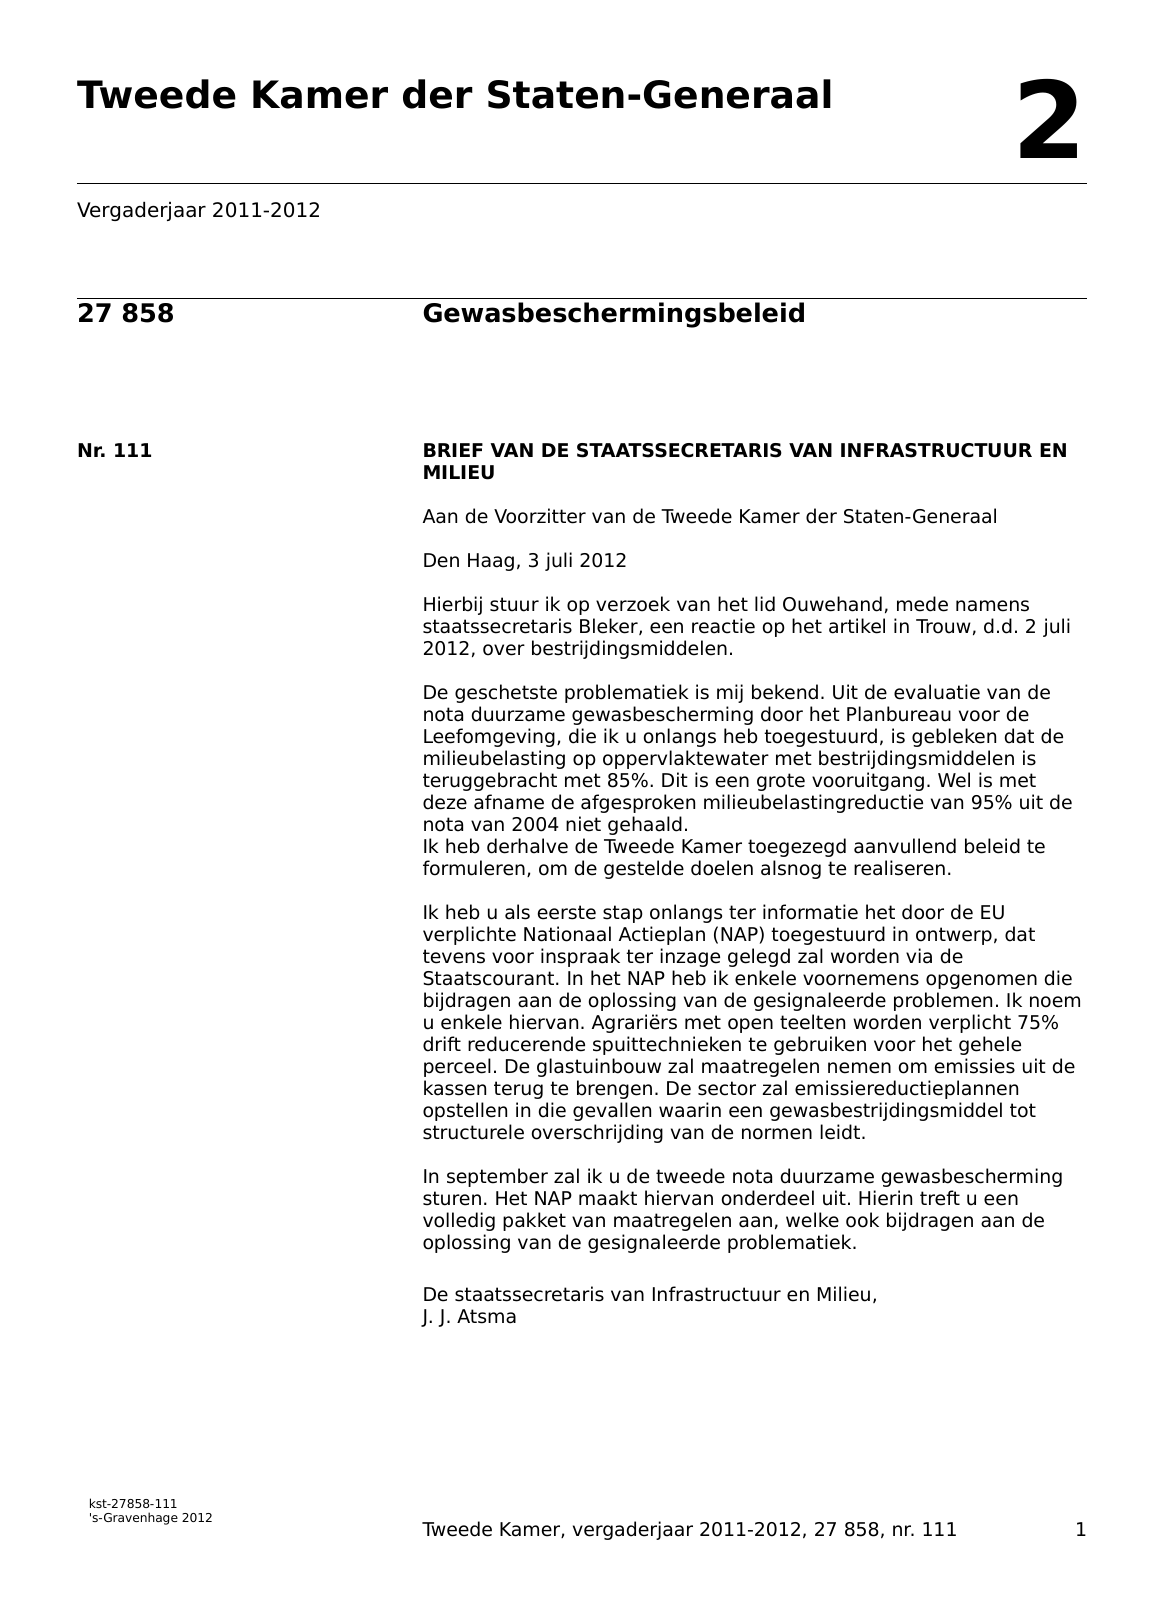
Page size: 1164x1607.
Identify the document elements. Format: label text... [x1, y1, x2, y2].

text Den Haag, 3 juli 2012 [422, 550, 1087, 572]
text De staatssecretaris van Infrastructuur en Milieu, J. J. Atsma [422, 1284, 1087, 1328]
text Ik heb u als eerste stap onlangs ter informatie het door de EU verplichte Nationaal Actieplan (NAP) toegestuurd in ontwerp, dat tevens voor inspraak ter inzage gelegd zal worden via de Staatscourant. In het NAP heb ik enkele voornemens opgenomen die bijdragen aan de oplossing van de gesignaleerde problemen. Ik noem u enkele hiervan. Agrariërs met open teelten worden verplicht 75% drift reducerende spuittechnieken te gebruiken voor het gehele perceel. De glastuinbouw zal maatregelen nemen om emissies uit de kassen terug te brengen. De sector zal emissiereductieplannen opstellen in die gevallen waarin een gewasbestrijdingsmiddel tot structurele overschrijding van de normen leidt. [422, 902, 1087, 1144]
text 's-Gravenhage 2012 [88, 1511, 323, 1525]
table_header 2 [886, 59, 1087, 183]
text kst-27858-111 [88, 1497, 323, 1511]
subtitle 27 858 Gewasbeschermingsbeleid [77, 299, 1087, 329]
table_header Tweede Kamer der Staten-Generaal [77, 59, 886, 183]
text Ik heb derhalve de Tweede Kamer toegezegd aanvullend beleid te formuleren, om de gestelde doelen alsnog te realiseren. [422, 836, 1087, 880]
text Hierbij stuur ik op verzoek van het lid Ouwehand, mede namens staatssecretaris Bleker, een reactie op het artikel in Trouw, d.d. 2 juli 2012, over bestrijdingsmiddelen. [422, 594, 1087, 660]
text De geschetste problematiek is mij bekend. Uit de evaluatie van de nota duurzame gewasbescherming door het Planbureau voor de Leefomgeving, die ik u onlangs heb toegestuurd, is gebleken dat de milieubelasting op oppervlaktewater met bestrijdingsmiddelen is teruggebracht met 85%. Dit is een grote vooruitgang. Wel is met deze afname de afgesproken milieubelastingreductie van 95% uit de nota van 2004 niet gehaald. [422, 682, 1087, 836]
text Aan de Voorzitter van de Tweede Kamer der Staten-Generaal [422, 506, 1087, 528]
text In september zal ik u de tweede nota duurzame gewasbescherming sturen. Het NAP maakt hiervan onderdeel uit. Hierin treft u een volledig pakket van maatregelen aan, welke ook bijdragen aan de oplossing van de gesignaleerde problematiek. [422, 1166, 1087, 1254]
table_cell Vergaderjaar 2011-2012 [77, 184, 1087, 298]
subtitle Nr. 111 BRIEF VAN DE STAATSSECRETARIS VAN INFRASTRUCTUUR EN MILIEU [77, 440, 1087, 484]
